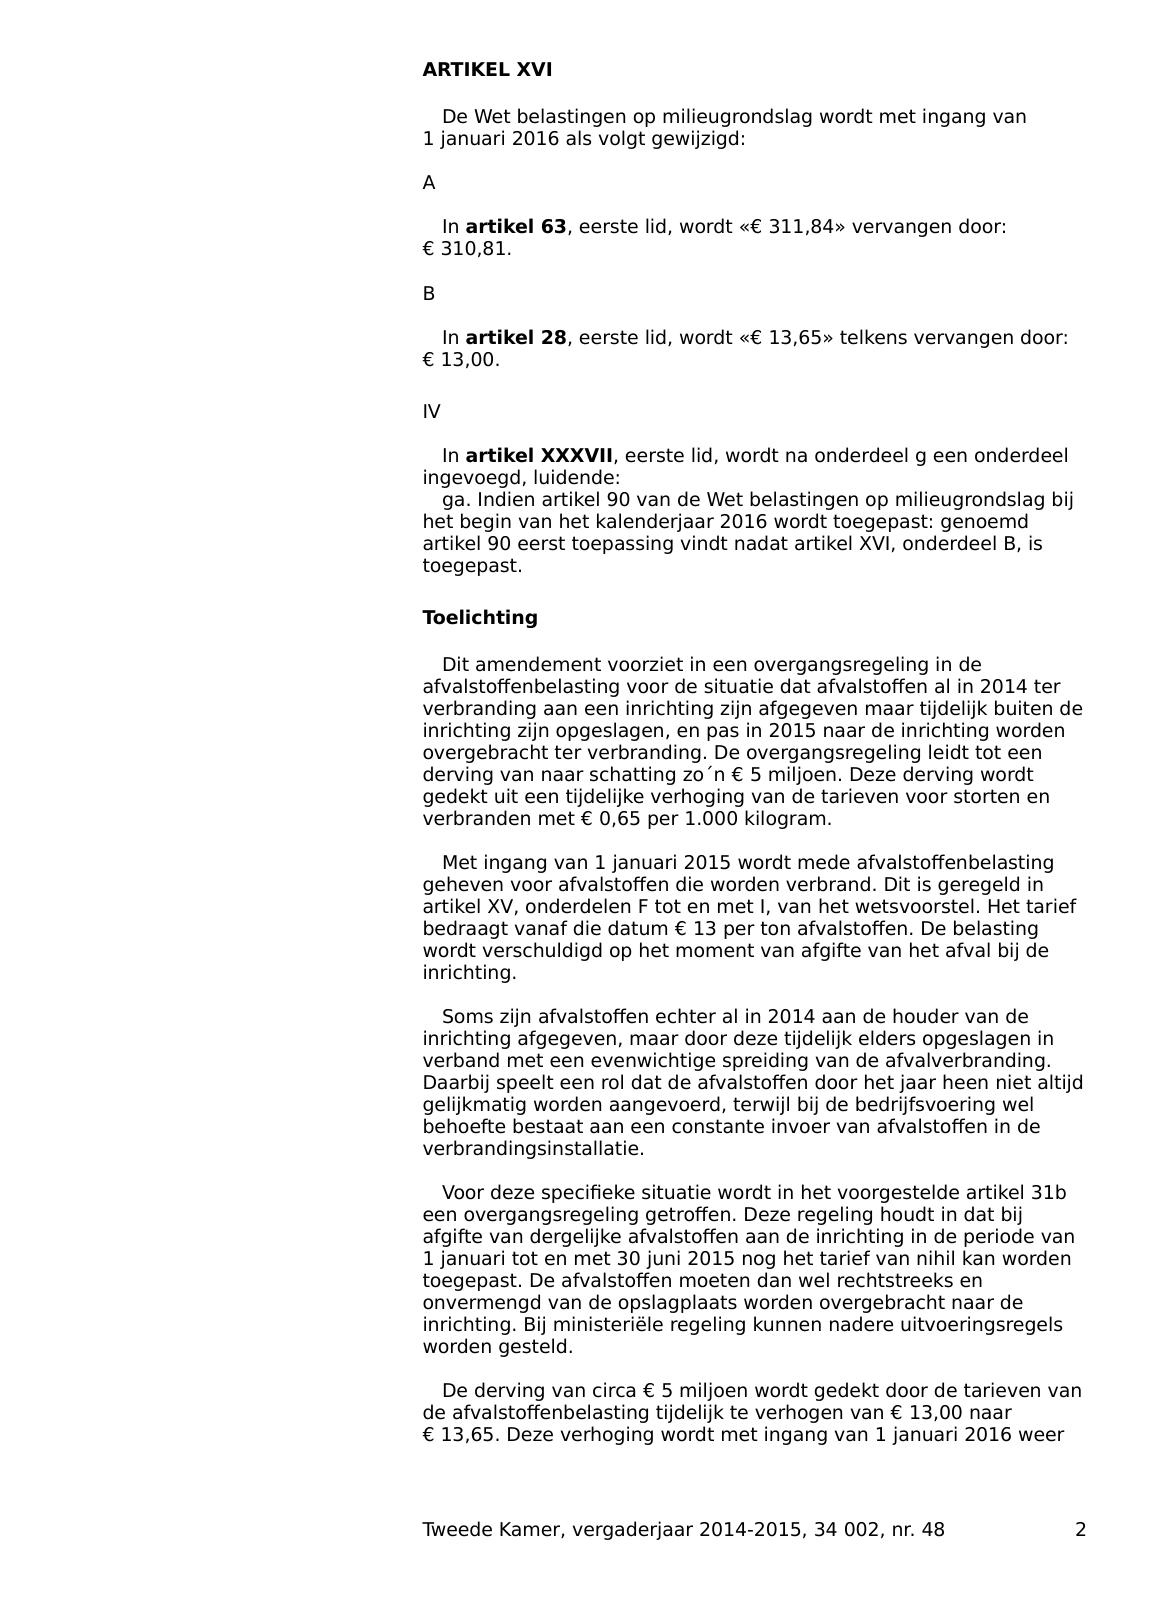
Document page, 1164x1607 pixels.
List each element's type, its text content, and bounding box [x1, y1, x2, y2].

text Dit amendement voorziet in een overgangsregeling in de afvalstoffenbelasting voor de situatie dat afvalstoffen al in 2014 ter verbranding aan een inrichting zijn afgegeven maar tijdelijk buiten de inrichting zijn opgeslagen, en pas in 2015 naar de inrichting worden overgebracht ter verbranding. De overgangsregeling leidt tot een derving van naar schatting zo´n € 5 miljoen. Deze derving wordt gedekt uit een tijdelijke verhoging van de tarieven voor storten en verbranden met € 0,65 per 1.000 kilogram. [422, 654, 1087, 829]
text A [422, 172, 1087, 194]
subtitle IV [422, 401, 1087, 423]
text De Wet belastingen op milieugrondslag wordt met ingang van 1 januari 2016 als volgt gewijzigd: [422, 106, 1087, 150]
text ga. Indien artikel 90 van de Wet belastingen op milieugrondslag bij het begin van het kalenderjaar 2016 wordt toegepast: genoemd artikel 90 eerst toepassing vindt nadat artikel XVI, onderdeel B, is toegepast. [422, 489, 1087, 577]
text Voor deze specifieke situatie wordt in het voorgestelde artikel 31b een overgangsregeling getroffen. Deze regeling houdt in dat bij afgifte van dergelijke afvalstoffen aan de inrichting in de periode van 1 januari tot en met 30 juni 2015 nog het tarief van nihil kan worden toegepast. De afvalstoffen moeten dan wel rechtstreeks en onvermengd van de opslagplaats worden overgebracht naar de inrichting. Bij ministeriële regeling kunnen nadere uitvoeringsregels worden gesteld. [422, 1182, 1087, 1358]
text In artikel 28, eerste lid, wordt «€ 13,65» telkens vervangen door: € 13,00. [422, 327, 1087, 371]
text In artikel XXXVII, eerste lid, wordt na onderdeel g een onderdeel ingevoegd, luidende: [422, 445, 1087, 489]
text B [422, 282, 1087, 304]
text Met ingang van 1 januari 2015 wordt mede afvalstoffenbelasting geheven voor afvalstoffen die worden verbrand. Dit is geregeld in artikel XV, onderdelen F tot en met I, van het wetsvoorstel. Het tarief bedraagt vanaf die datum € 13 per ton afvalstoffen. De belasting wordt verschuldigd op het moment van afgifte van het afval bij de inrichting. [422, 852, 1087, 983]
text In artikel 63, eerste lid, wordt «€ 311,84» vervangen door: € 310,81. [422, 216, 1087, 260]
text De derving van circa € 5 miljoen wordt gedekt door de tarieven van de afvalstoffenbelasting tijdelijk te verhogen van € 13,00 naar € 13,65. Deze verhoging wordt met ingang van 1 januari 2016 weer [422, 1380, 1087, 1446]
subtitle Toelichting [422, 607, 1087, 629]
subtitle ARTIKEL XVI [422, 59, 1087, 81]
text Soms zijn afvalstoffen echter al in 2014 aan de houder van de inrichting afgegeven, maar door deze tijdelijk elders opgeslagen in verband met een evenwichtige spreiding van de afvalverbranding. Daarbij speelt een rol dat de afvalstoffen door het jaar heen niet altijd gelijkmatig worden aangevoerd, terwijl bij de bedrijfsvoering wel behoefte bestaat aan een constante invoer van afvalstoffen in de verbrandingsinstallatie. [422, 1006, 1087, 1159]
